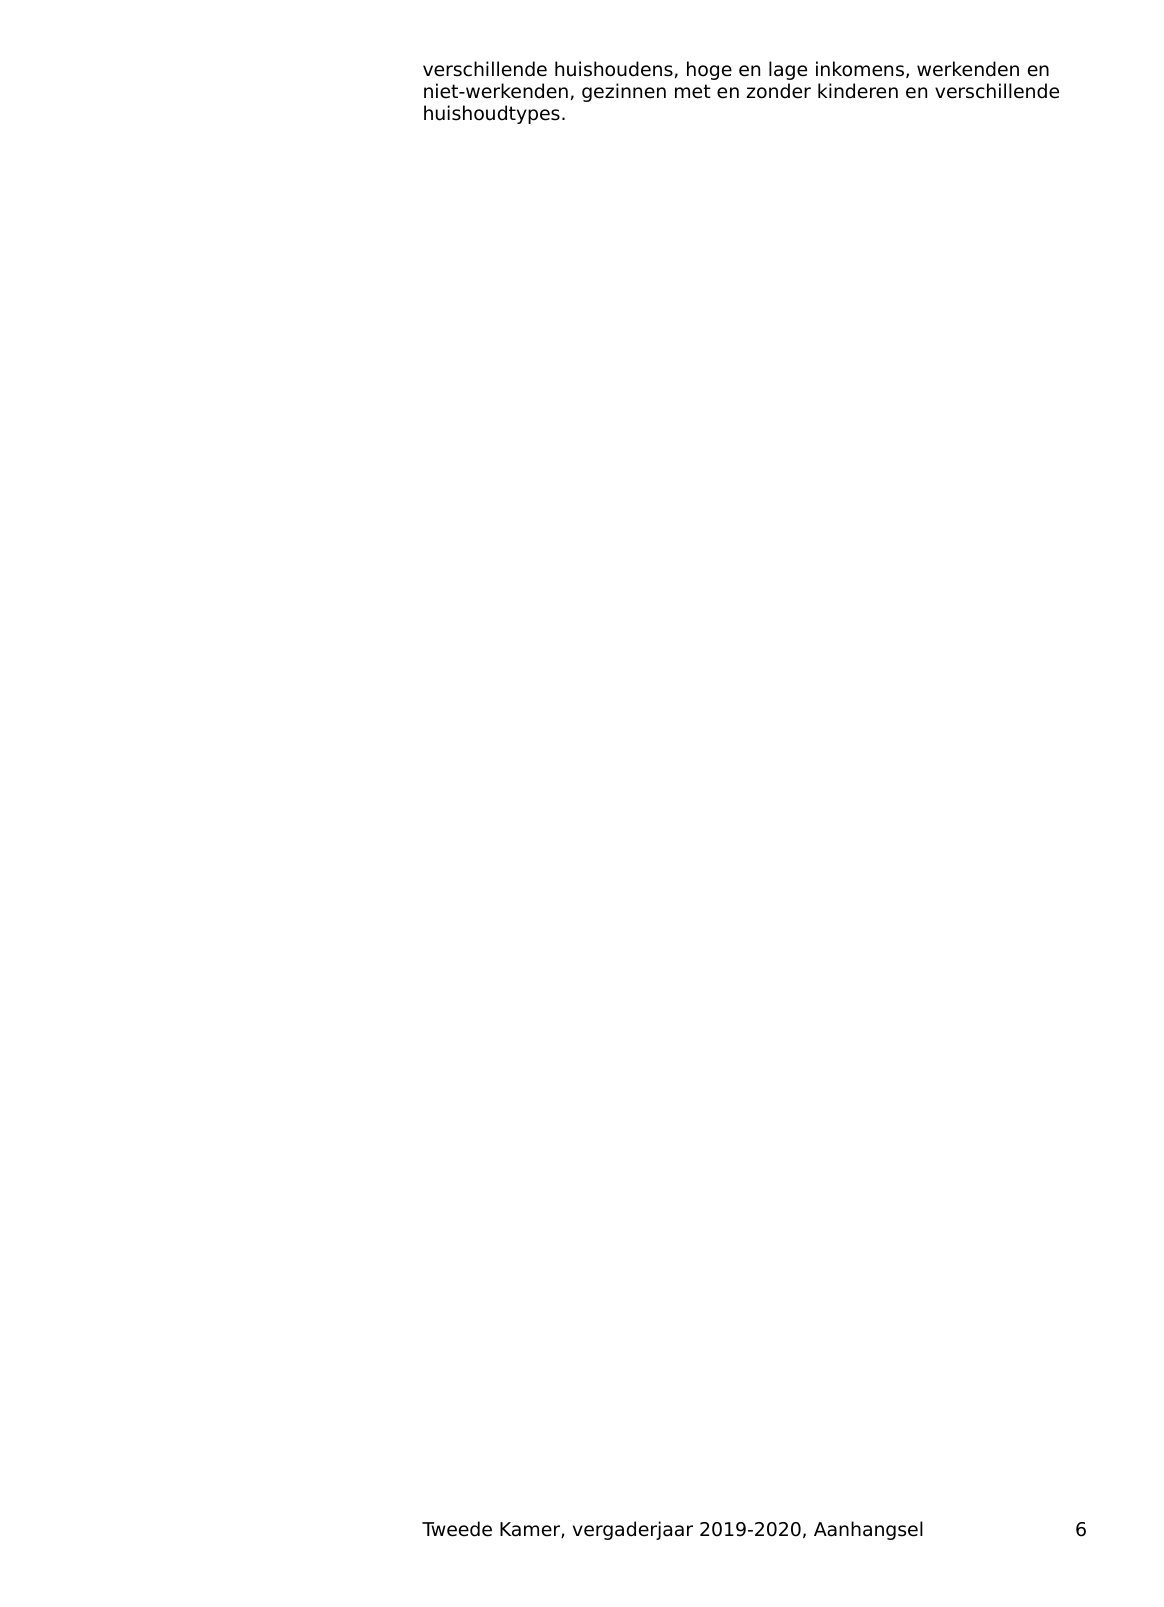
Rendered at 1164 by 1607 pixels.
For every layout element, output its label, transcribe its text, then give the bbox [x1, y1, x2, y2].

text verschillende huishoudens, hoge en lage inkomens, werkenden en niet-werkenden, gezinnen met en zonder kinderen en verschillende huishoudtypes. [422, 59, 1087, 125]
